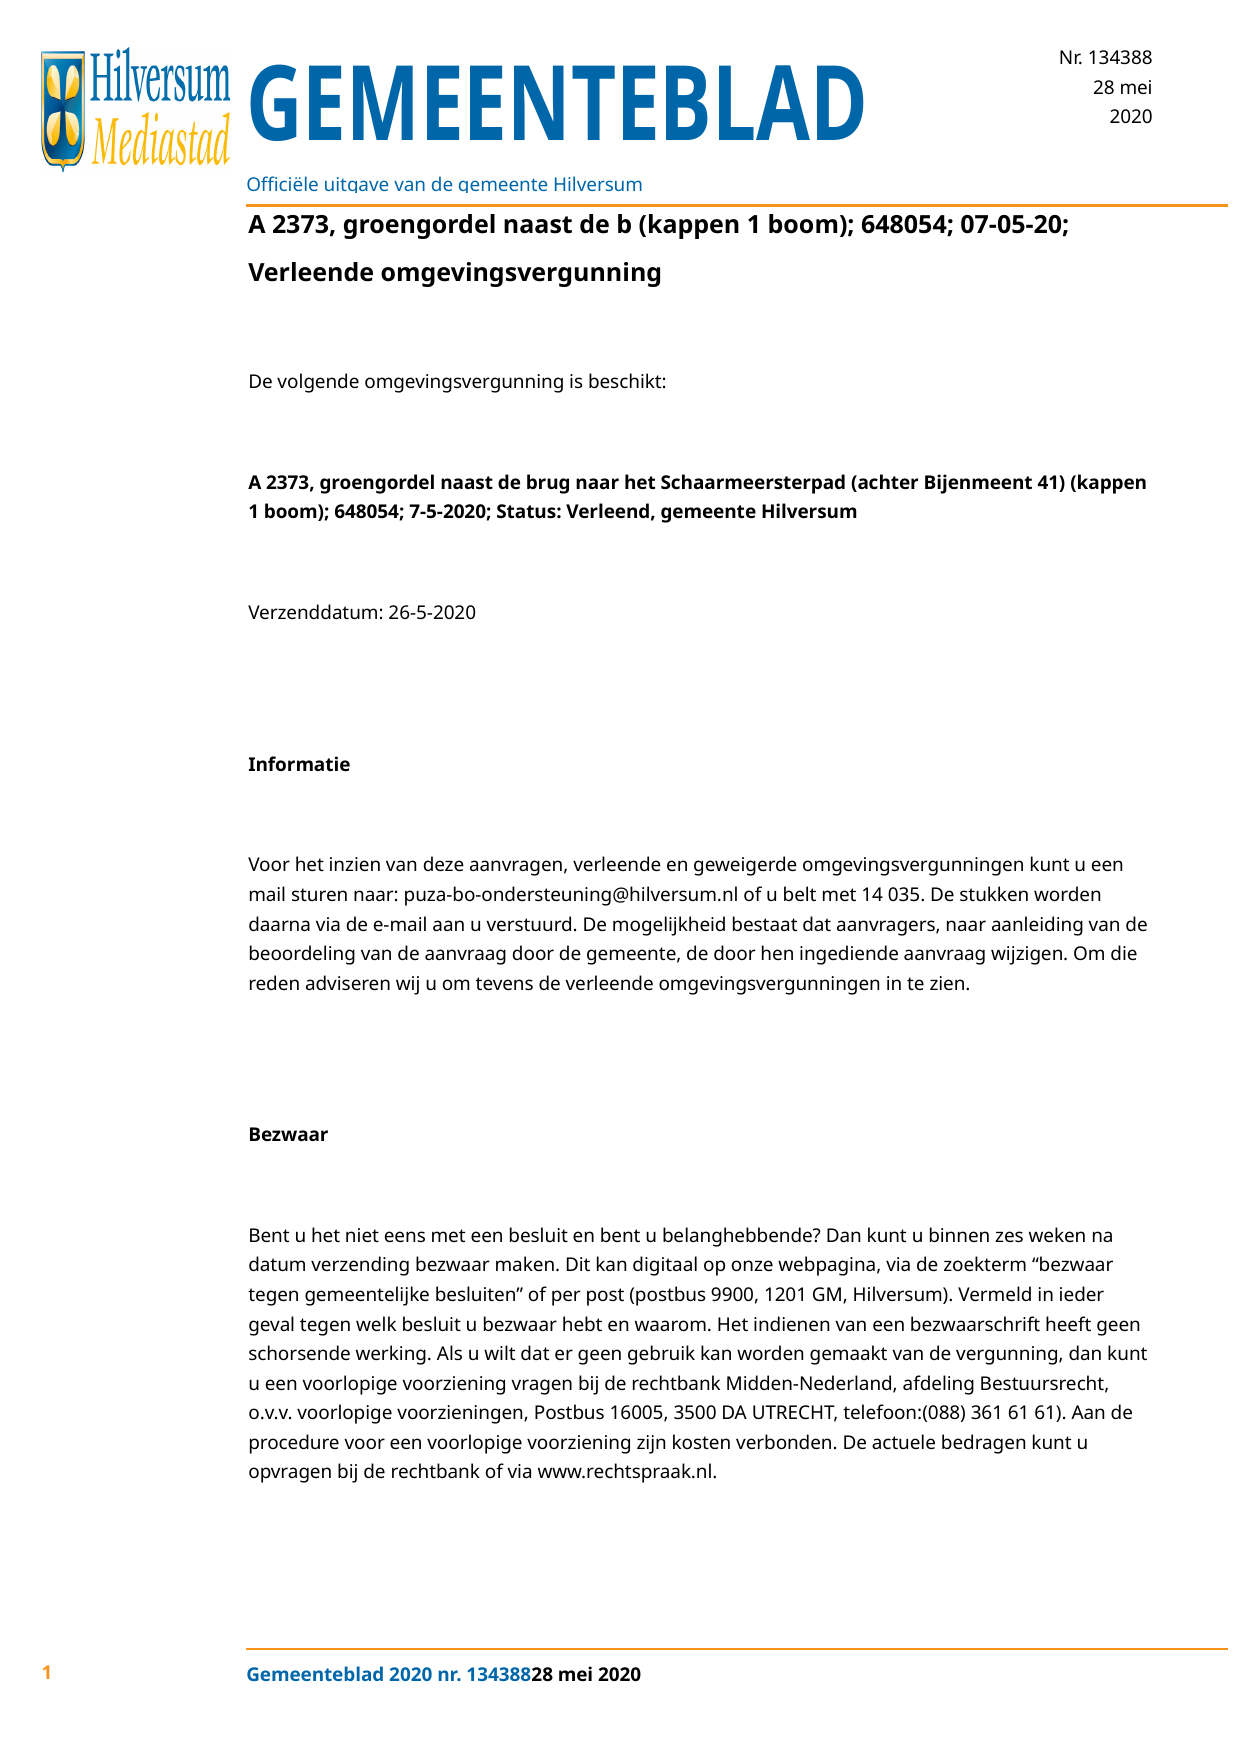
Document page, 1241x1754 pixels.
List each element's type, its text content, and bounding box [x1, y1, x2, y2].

text Bezwaar [248, 1121, 1152, 1147]
text A 2373, groengordel naast de brug naar het Schaarmeersterpad (achter Bijenmeent 41) (kappen 1 boom); 648054; 7-5-2020; Status: Verleend, gemeente Hilversum [248, 469, 1152, 524]
text Informatie [248, 751, 1152, 777]
text A 2373, groengordel naast de b (kappen 1 boom); 648054; 07-05-20; Verleende omgevingsvergunning [248, 207, 1152, 288]
text De volgende omgevingsvergunning is beschikt: [248, 368, 1152, 394]
picture [41, 47, 231, 172]
text Verzenddatum: 26-5-2020 [248, 599, 1152, 625]
text Voor het inzien van deze aanvragen, verleende en geweigerde omgevingsvergunningen kunt u een mail sturen naar: puza-bo-ondersteuning@hilversum.nl of u belt met 14 035. De stukken worden daarna via de e-mail aan u verstuurd. De mogelijkheid bestaat dat aanvragers, naar aanleiding van de beoordeling van de aanvraag door de gemeente, de door hen ingediende aanvraag wijzigen. Om die reden adviseren wij u om tevens de verleende omgevingsvergunningen in te zien. [248, 852, 1152, 996]
text Bent u het niet eens met een besluit en bent u belanghebbende? Dan kunt u binnen zes weken na datum verzending bezwaar maken. Dit kan digitaal op onze webpagina, via de zoekterm “bezwaar tegen gemeentelijke besluiten” of per post (postbus 9900, 1201 GM, Hilversum). Vermeld in ieder geval tegen welk besluit u bezwaar hebt en waarom. Het indienen van een bezwaarschrift heeft geen schorsende werking. Als u wilt dat er geen gebruik kan worden gemaakt van de vergunning, dan kunt u een voorlopige voorziening vragen bij de rechtbank Midden-Nederland, afdeling Bestuursrecht, o.v.v. voorlopige voorzieningen, Postbus 16005, 3500 DA UTRECHT, telefoon:(088) 361 61 61). Aan de procedure voor een voorlopige voorziening zijn kosten verbonden. De actuele bedragen kunt u opvragen bij de rechtbank of via www.rechtspraak.nl. [248, 1222, 1152, 1484]
